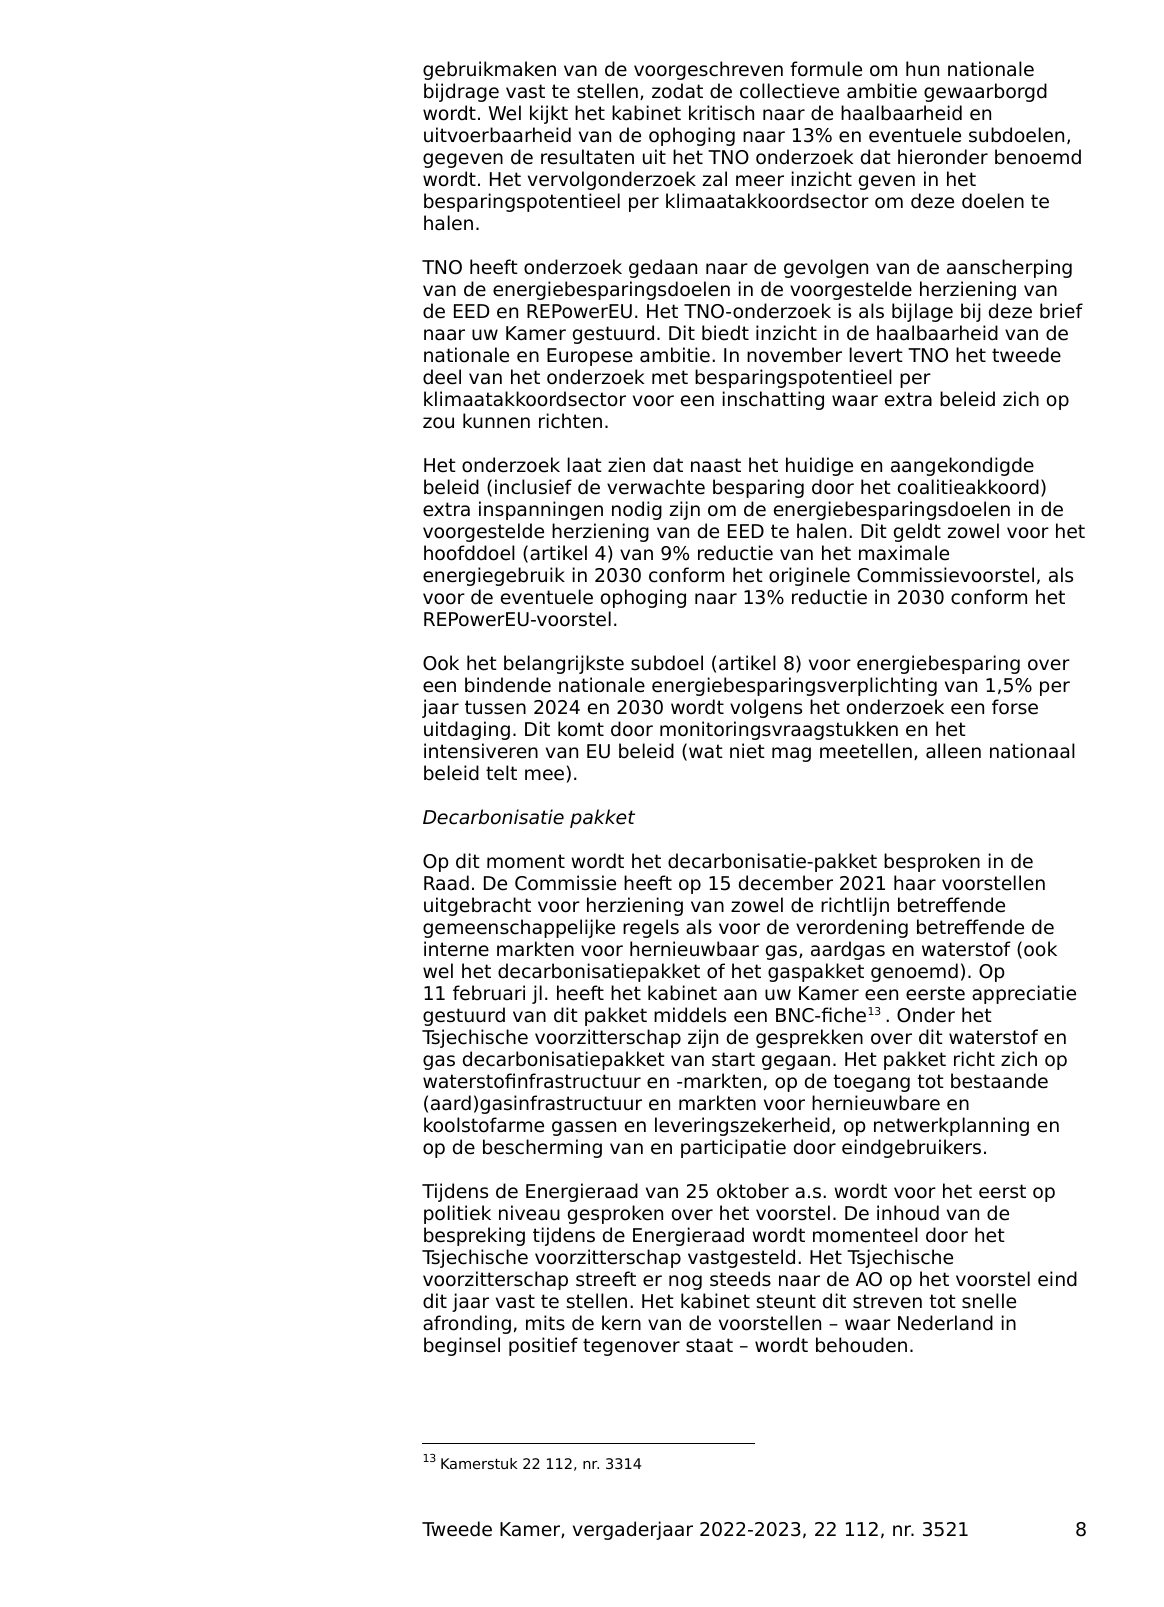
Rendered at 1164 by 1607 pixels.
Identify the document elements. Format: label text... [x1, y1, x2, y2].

text Kamerstuk 22 112, nr. 3314 [422, 1452, 1087, 1474]
text TNO heeft onderzoek gedaan naar de gevolgen van de aanscherping van de energiebesparingsdoelen in de voorgestelde herziening van de EED en REPowerEU. Het TNO-onderzoek is als bijlage bij deze brief naar uw Kamer gestuurd. Dit biedt inzicht in de haalbaarheid van de nationale en Europese ambitie. In november levert TNO het tweede deel van het onderzoek met besparingspotentieel per klimaatakkoordsector voor een inschatting waar extra beleid zich op zou kunnen richten. [422, 257, 1087, 433]
subtitle Decarbonisatie pakket [422, 807, 1087, 829]
text gebruikmaken van de voorgeschreven formule om hun nationale bijdrage vast te stellen, zodat de collectieve ambitie gewaarborgd wordt. Wel kijkt het kabinet kritisch naar de haalbaarheid en uitvoerbaarheid van de ophoging naar 13% en eventuele subdoelen, gegeven de resultaten uit het TNO onderzoek dat hieronder benoemd wordt. Het vervolgonderzoek zal meer inzicht geven in het besparingspotentieel per klimaatakkoordsector om deze doelen te halen. [422, 59, 1087, 235]
text Op dit moment wordt het decarbonisatie-pakket besproken in de Raad. De Commissie heeft op 15 december 2021 haar voorstellen uitgebracht voor herziening van zowel de richtlijn betreffende gemeenschappelijke regels als voor de verordening betreffende de interne markten voor hernieuwbaar gas, aardgas en waterstof (ook wel het decarbonisatiepakket of het gaspakket genoemd). Op 11 februari jl. heeft het kabinet aan uw Kamer een eerste appreciatie gestuurd van dit pakket middels een BNC-fiche. Onder het Tsjechische voorzitterschap zijn de gesprekken over dit waterstof en gas decarbonisatiepakket van start gegaan. Het pakket richt zich op waterstofinfrastructuur en -markten, op de toegang tot bestaande (aard)gasinfrastructuur en markten voor hernieuwbare en koolstofarme gassen en leveringszekerheid, op netwerkplanning en op de bescherming van en participatie door eindgebruikers. [422, 851, 1087, 1159]
text Het onderzoek laat zien dat naast het huidige en aangekondigde beleid (inclusief de verwachte besparing door het coalitieakkoord) extra inspanningen nodig zijn om de energiebesparingsdoelen in de voorgestelde herziening van de EED te halen. Dit geldt zowel voor het hoofddoel (artikel 4) van 9% reductie van het maximale energiegebruik in 2030 conform het originele Commissievoorstel, als voor de eventuele ophoging naar 13% reductie in 2030 conform het REPowerEU-voorstel. [422, 455, 1087, 631]
text Tijdens de Energieraad van 25 oktober a.s. wordt voor het eerst op politiek niveau gesproken over het voorstel. De inhoud van de bespreking tijdens de Energieraad wordt momenteel door het Tsjechische voorzitterschap vastgesteld. Het Tsjechische voorzitterschap streeft er nog steeds naar de AO op het voorstel eind dit jaar vast te stellen. Het kabinet steunt dit streven tot snelle afronding, mits de kern van de voorstellen – waar Nederland in beginsel positief tegenover staat – wordt behouden. [422, 1181, 1087, 1357]
text Ook het belangrijkste subdoel (artikel 8) voor energiebesparing over een bindende nationale energiebesparingsverplichting van 1,5% per jaar tussen 2024 en 2030 wordt volgens het onderzoek een forse uitdaging. Dit komt door monitoringsvraagstukken en het intensiveren van EU beleid (wat niet mag meetellen, alleen nationaal beleid telt mee). [422, 653, 1087, 785]
